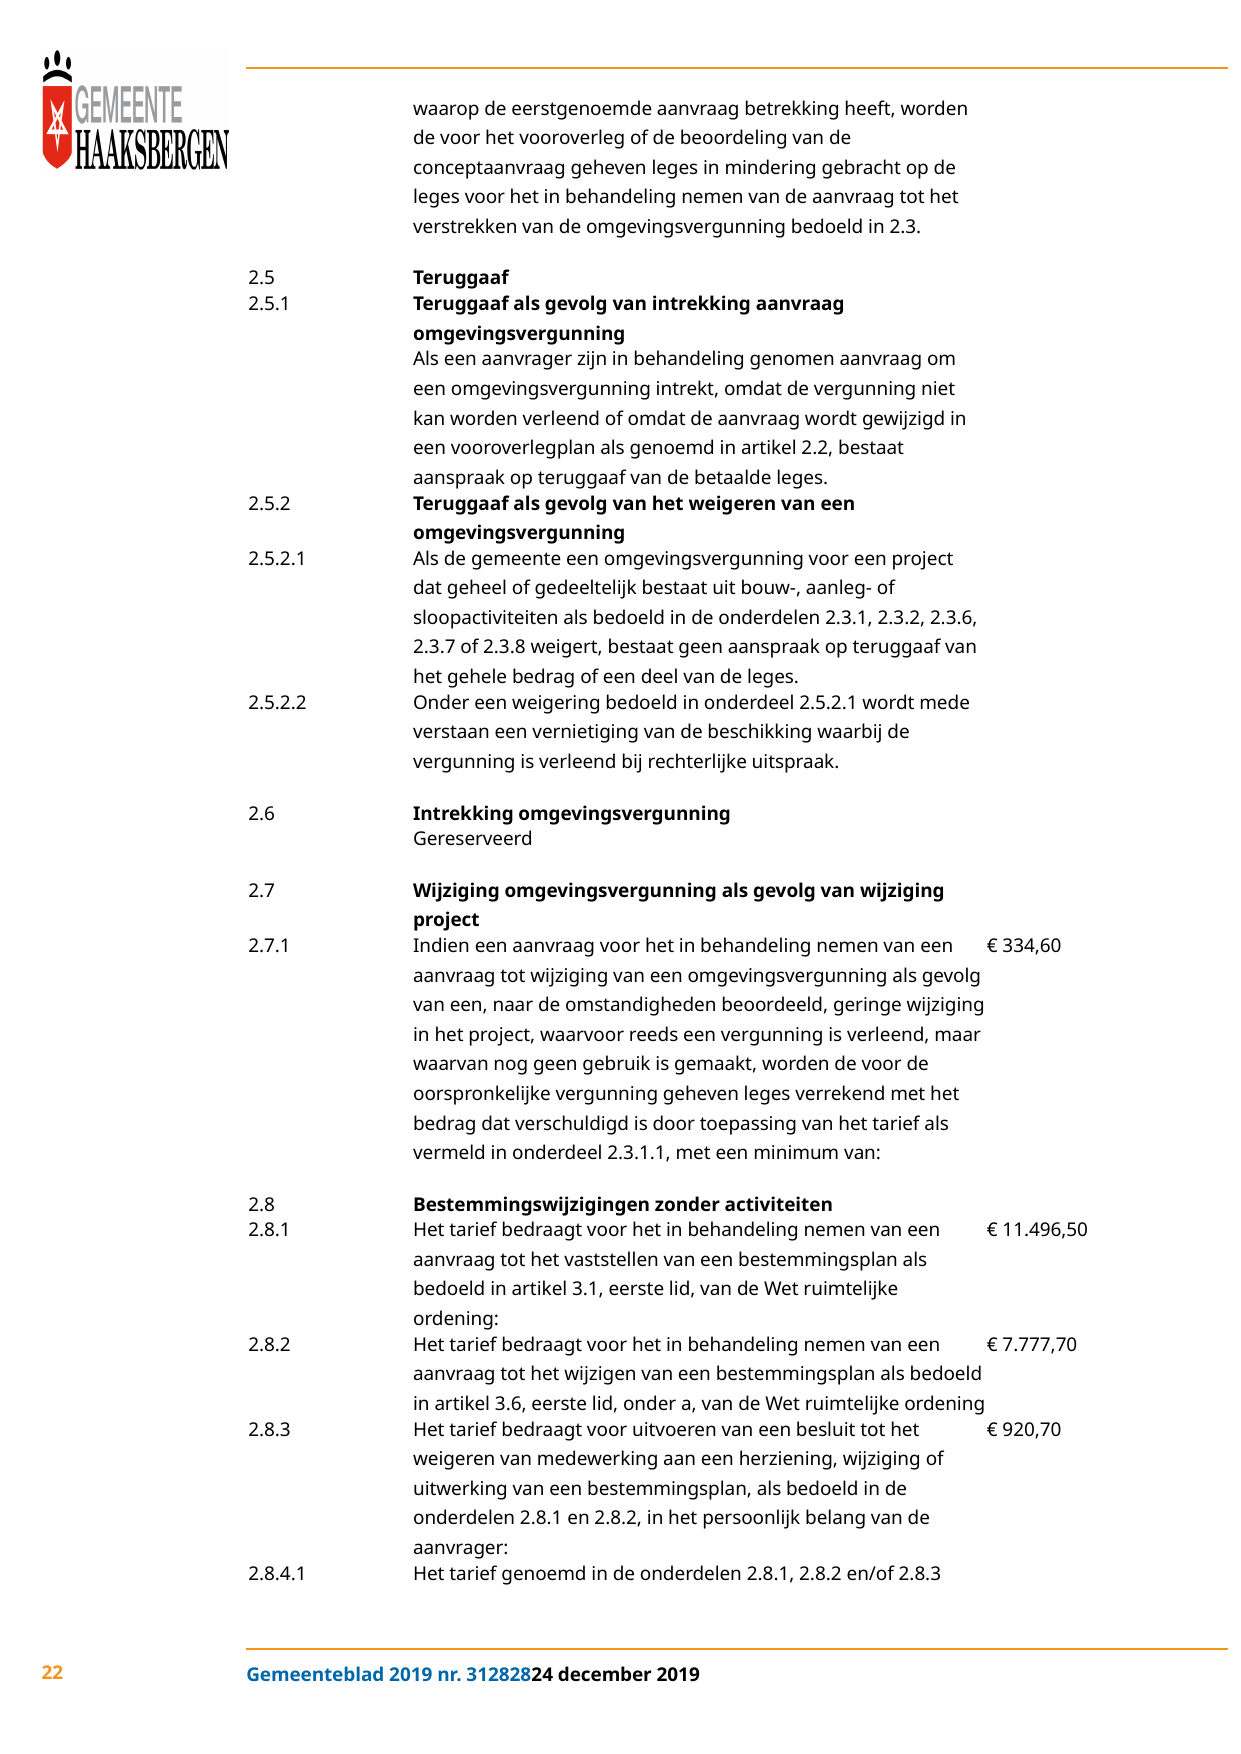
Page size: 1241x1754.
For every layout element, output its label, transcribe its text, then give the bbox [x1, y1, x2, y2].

table_cell € 11.496,50 [987, 1216, 1152, 1331]
table_cell 2.7.1 [248, 932, 413, 1165]
table_cell € 920,70 [987, 1416, 1152, 1560]
table_cell 2.6 [248, 800, 413, 825]
table_cell [987, 851, 1152, 877]
table_cell [413, 774, 987, 800]
table_cell 2.8.3 [248, 1416, 413, 1560]
table_cell Het tarief bedraagt voor uitvoeren van een besluit tot het weigeren van medewerking aan een herziening, wijziging of uitwerking van een bestemmingsplan, als bedoeld in de onderdelen 2.8.1 en 2.8.2, in het persoonlijk belang van de aanvrager: [413, 1416, 987, 1560]
table_cell waarop de eerstgenoemde aanvraag betrekking heeft, worden de voor het vooroverleg of de beoordeling van de conceptaanvraag geheven leges in mindering gebracht op de leges voor het in behandeling nemen van de aanvraag tot het verstrekken van de omgevingsvergunning bedoeld in 2.3. [413, 95, 987, 239]
table_cell 2.7 [248, 877, 413, 932]
table_cell Teruggaaf als gevolg van het weigeren van een omgevingsvergunning [413, 490, 987, 545]
table_cell Het tarief bedraagt voor het in behandeling nemen van een aanvraag tot het vaststellen van een bestemmingsplan als bedoeld in artikel 3.1, eerste lid, van de Wet ruimtelijke ordening: [413, 1216, 987, 1331]
table_cell 2.5.2.1 [248, 545, 413, 689]
table_cell 2.8.2 [248, 1331, 413, 1416]
table_cell 2.8 [248, 1191, 413, 1216]
table_cell [987, 689, 1152, 774]
table_cell [987, 346, 1152, 490]
table_cell [987, 490, 1152, 545]
table_cell Het tarief genoemd in de onderdelen 2.8.1, 2.8.2 en/of 2.8.3 [413, 1560, 987, 1586]
table_cell € 334,60 [987, 932, 1152, 1165]
table_cell [987, 1165, 1152, 1191]
table_cell € 7.777,70 [987, 1331, 1152, 1416]
table_cell Intrekking omgevingsvergunning [413, 800, 987, 825]
table_cell Indien een aanvraag voor het in behandeling nemen van een aanvraag tot wijziging van een omgevingsvergunning als gevolg van een, naar de omstandigheden beoordeeld, geringe wijziging in het project, waarvoor reeds een vergunning is verleend, maar waarvan nog geen gebruik is gemaakt, worden de voor de oorspronkelijke vergunning geheven leges verrekend met het bedrag dat verschuldigd is door toepassing van het tarief als vermeld in onderdeel 2.3.1.1, met een minimum van: [413, 932, 987, 1165]
table_cell [248, 774, 413, 800]
table_cell [248, 825, 413, 851]
table_cell [248, 346, 413, 490]
table_cell Gereserveerd [413, 825, 987, 851]
table_cell 2.8.4.1 [248, 1560, 413, 1586]
table_cell [987, 1191, 1152, 1216]
table_cell [987, 265, 1152, 290]
table_cell [987, 774, 1152, 800]
table_cell [413, 851, 987, 877]
table_cell [248, 851, 413, 877]
table_cell 2.5 [248, 265, 413, 290]
table_cell Als de gemeente een omgevingsvergunning voor een project dat geheel of gedeeltelijk bestaat uit bouw-, aanleg- of sloopactiviteiten als bedoeld in de onderdelen 2.3.1, 2.3.2, 2.3.6, 2.3.7 of 2.3.8 weigert, bestaat geen aanspraak op teruggaaf van het gehele bedrag of een deel van de leges. [413, 545, 987, 689]
table_cell [987, 1560, 1152, 1586]
table_cell 2.8.1 [248, 1216, 413, 1331]
table_cell [987, 800, 1152, 825]
table_cell 2.5.2 [248, 490, 413, 545]
table_cell Teruggaaf als gevolg van intrekking aanvraag omgevingsvergunning [413, 290, 987, 346]
table_cell [987, 825, 1152, 851]
table_cell [987, 290, 1152, 346]
table_cell Het tarief bedraagt voor het in behandeling nemen van een aanvraag tot het wijzigen van een bestemmingsplan als bedoeld in artikel 3.6, eerste lid, onder a, van de Wet ruimtelijke ordening [413, 1331, 987, 1416]
table_cell [248, 1165, 413, 1191]
table_cell [413, 1165, 987, 1191]
table_cell 2.5.2.2 [248, 689, 413, 774]
table_cell [987, 239, 1152, 264]
table_cell Als een aanvrager zijn in behandeling genomen aanvraag om een omgevingsvergunning intrekt, omdat de vergunning niet kan worden verleend of omdat de aanvraag wordt gewijzigd in een vooroverlegplan als genoemd in artikel 2.2, bestaat aanspraak op teruggaaf van de betaalde leges. [413, 346, 987, 490]
table_cell Bestemmingswijzigingen zonder activiteiten [413, 1191, 987, 1216]
table_cell [413, 239, 987, 264]
picture [41, 47, 231, 172]
table_cell [987, 95, 1152, 239]
table_cell Teruggaaf [413, 265, 987, 290]
table_cell [248, 95, 413, 239]
table_cell Wijziging omgevingsvergunning als gevolg van wijziging project [413, 877, 987, 932]
table_cell [248, 239, 413, 264]
table_cell [987, 545, 1152, 689]
table_cell 2.5.1 [248, 290, 413, 346]
table_cell Onder een weigering bedoeld in onderdeel 2.5.2.1 wordt mede verstaan een vernietiging van de beschikking waarbij de vergunning is verleend bij rechterlijke uitspraak. [413, 689, 987, 774]
